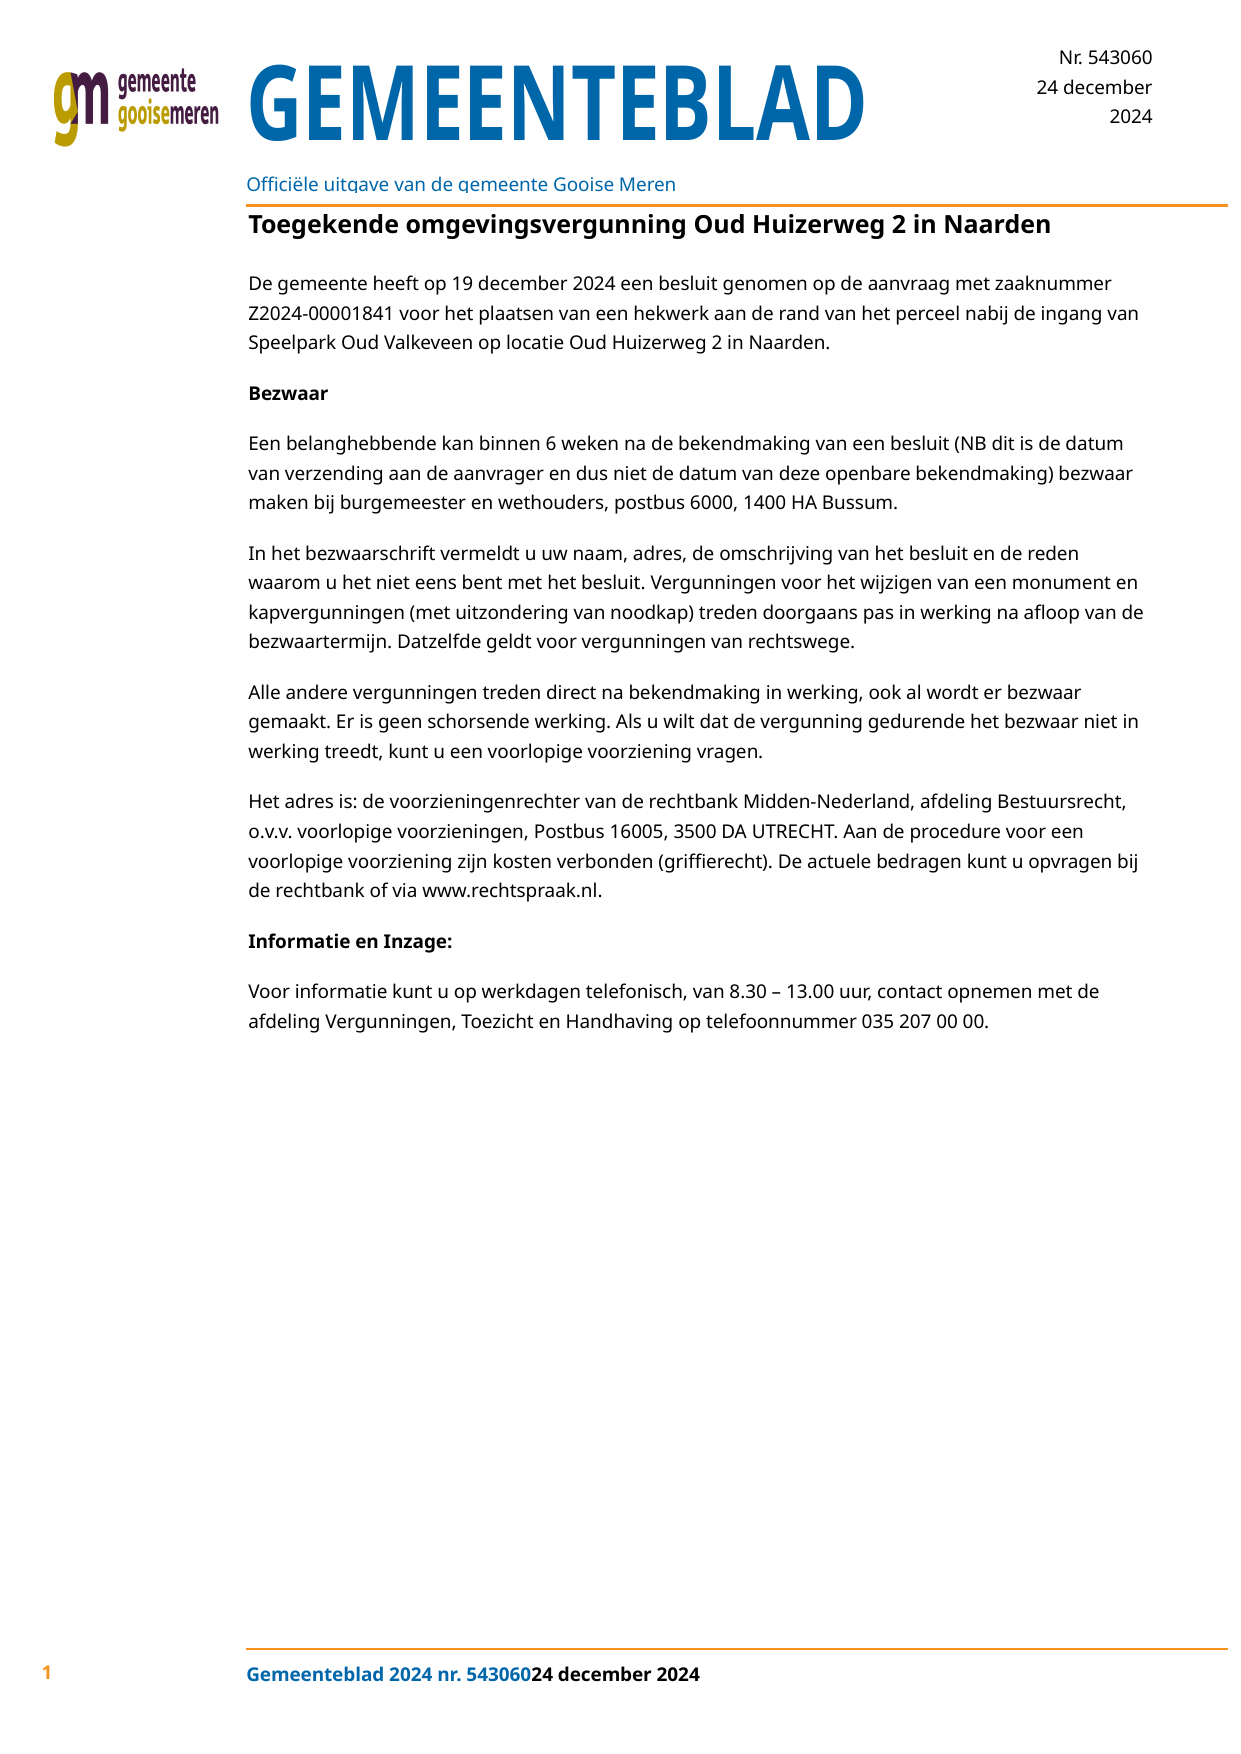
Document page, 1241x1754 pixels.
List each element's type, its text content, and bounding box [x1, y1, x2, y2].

text Informatie en Inzage: [248, 928, 1152, 953]
text Alle andere vergunningen treden direct na bekendmaking in werking, ook al wordt er bezwaar gemaakt. Er is geen schorsende werking. Als u wilt dat de vergunning gedurende het bezwaar niet in werking treedt, kunt u een voorlopige voorziening vragen. [248, 679, 1152, 764]
text Voor informatie kunt u op werkdagen telefonisch, van 8.30 – 13.00 uur, contact opnemen met de afdeling Vergunningen, Toezicht en Handhaving op telefoonnummer 035 207 00 00. [248, 978, 1152, 1033]
text In het bezwaarschrift vermeldt u uw naam, adres, de omschrijving van het besluit en de reden waarom u het niet eens bent met het besluit. Vergunningen voor het wijzigen van een monument en kapvergunningen (met uitzondering van noodkap) treden doorgaans pas in werking na afloop van de bezwaartermijn. Datzelfde geldt voor vergunningen van rechtswege. [248, 540, 1152, 654]
text Een belanghebbende kan binnen 6 weken na de bekendmaking van een besluit (NB dit is de datum van verzending aan de aanvrager en dus niet de datum van deze openbare bekendmaking) bezwaar maken bij burgemeester en wethouders, postbus 6000, 1400 HA Bussum. [248, 430, 1152, 515]
text De gemeente heeft op 19 december 2024 een besluit genomen op de aanvraag met zaaknummer Z2024-00001841 voor het plaatsen van een hekwerk aan de rand van het perceel nabij de ingang van Speelpark Oud Valkeveen op locatie Oud Huizerweg 2 in Naarden. [248, 270, 1152, 355]
text Bezwaar [248, 380, 1152, 406]
text Toegekende omgevingsvergunning Oud Huizerweg 2 in Naarden [248, 207, 1152, 241]
picture [41, 47, 231, 172]
text Het adres is: de voorzieningenrechter van de rechtbank Midden-Nederland, afdeling Bestuursrecht, o.v.v. voorlopige voorzieningen, Postbus 16005, 3500 DA UTRECHT. Aan de procedure voor een voorlopige voorziening zijn kosten verbonden (griffierecht). De actuele bedragen kunt u opvragen bij de rechtbank of via www.rechtspraak.nl. [248, 789, 1152, 903]
